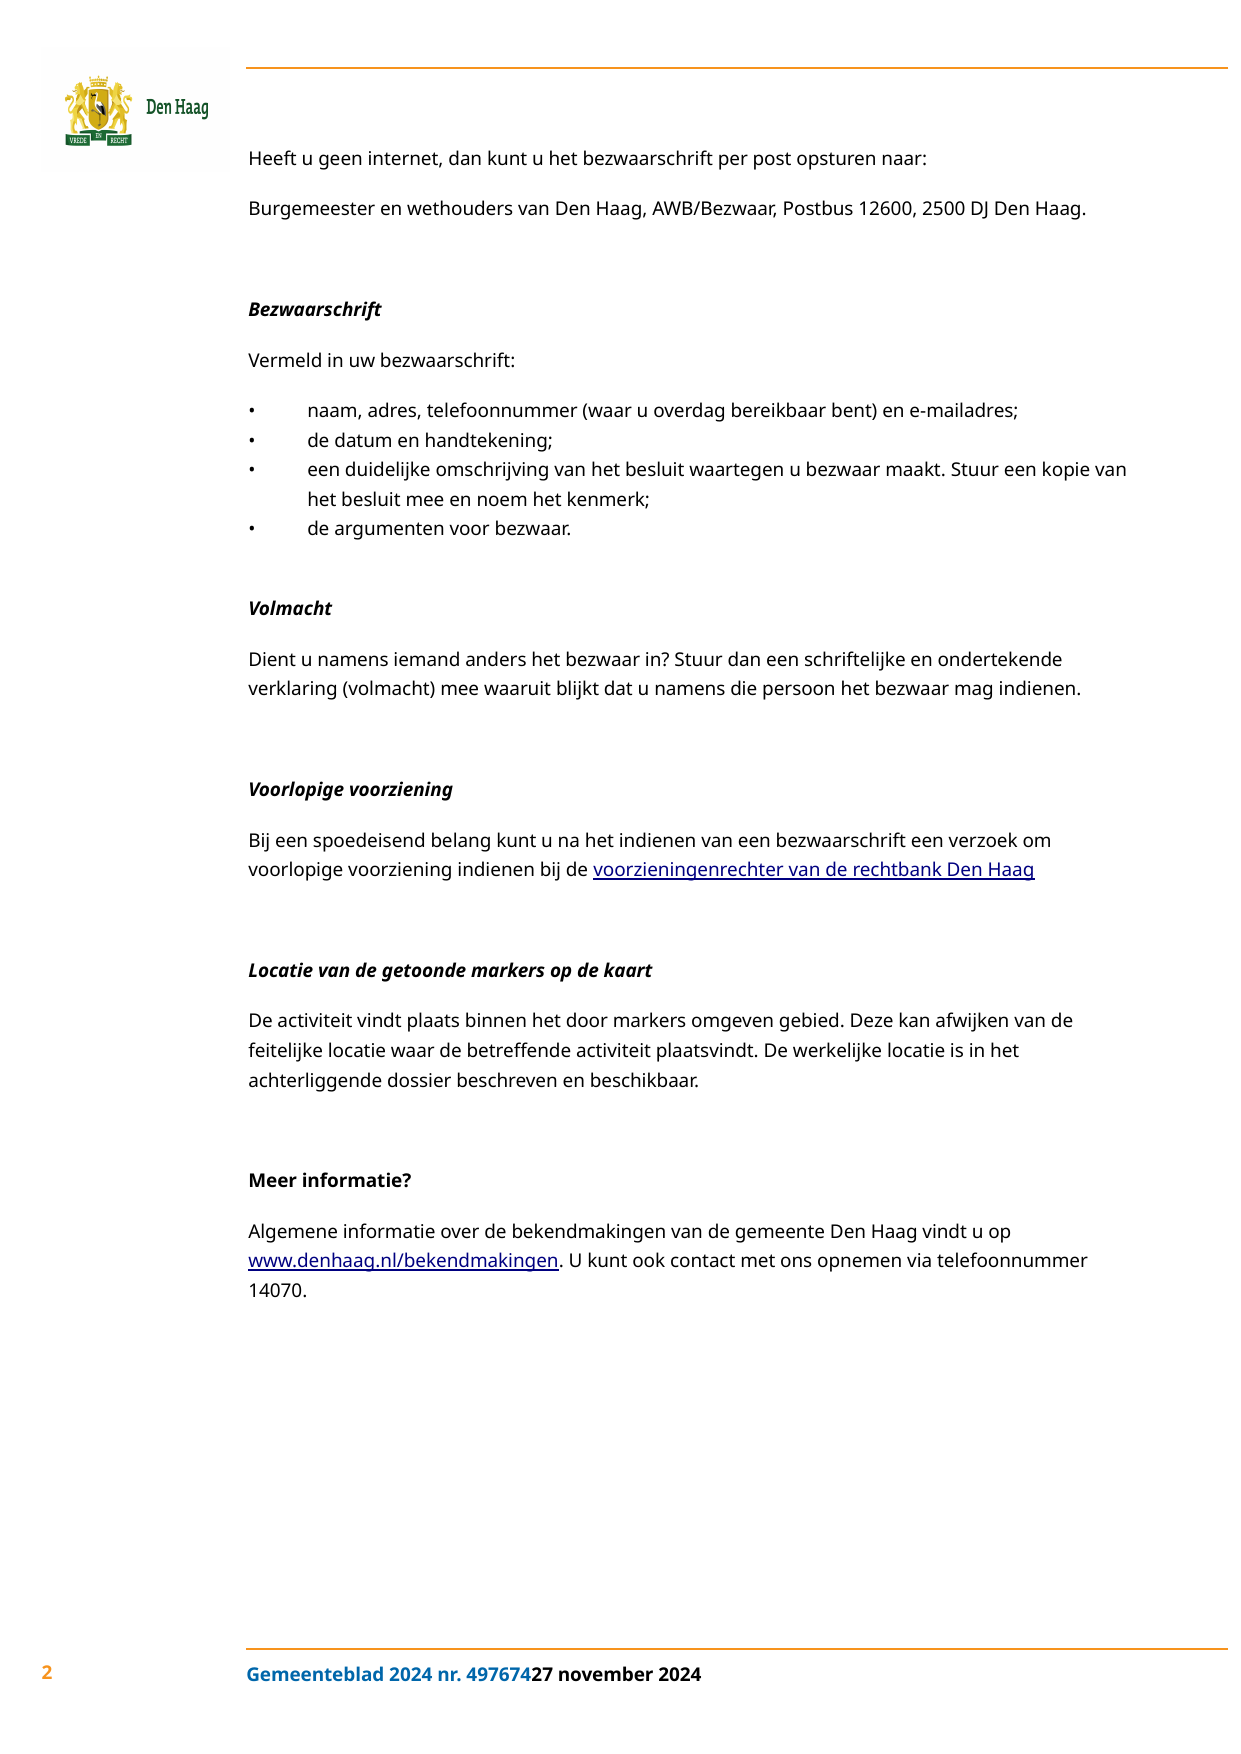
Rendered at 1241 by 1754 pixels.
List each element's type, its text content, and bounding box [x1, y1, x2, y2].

text Dient u namens iemand anders het bezwaar in? Stuur dan een schriftelijke en ondertekende verklaring (volmacht) mee waaruit blijkt dat u namens die persoon het bezwaar mag indienen. [248, 646, 1152, 701]
picture [41, 47, 231, 172]
list de datum en handtekening; [248, 427, 1152, 453]
text Algemene informatie over de bekendmakingen van de gemeente Den Haag vindt u op www.denhaag.nl/bekendmakingen. U kunt ook contact met ons opnemen via telefoonnummer 14070. [248, 1218, 1152, 1303]
list een duidelijke omschrijving van het besluit waartegen u bezwaar maakt. Stuur een kopie van het besluit mee en noem het kenmerk; [248, 456, 1152, 512]
list naam, adres, telefoonnummer (waar u overdag bereikbaar bent) en e-mailadres; [248, 397, 1152, 423]
text Volmacht [248, 596, 1152, 621]
text Bezwaarschrift [248, 296, 1152, 322]
list de argumenten voor bezwaar. [248, 516, 1152, 541]
text Heeft u geen internet, dan kunt u het bezwaarschrift per post opsturen naar: [248, 145, 1152, 171]
text Burgemeester en wethouders van Den Haag, AWB/Bezwaar, Postbus 12600, 2500 DJ Den Haag. [248, 196, 1152, 221]
text Bij een spoedeisend belang kunt u na het indienen van een bezwaarschrift een verzoek om voorlopige voorziening indienen bij de voorzieningenrechter van de rechtbank Den Haag [248, 827, 1152, 882]
text Voorlopige voorziening [248, 776, 1152, 802]
text Meer informatie? [248, 1168, 1152, 1193]
text Locatie van de getoonde markers op de kaart [248, 957, 1152, 983]
text De activiteit vindt plaats binnen het door markers omgeven gebied. Deze kan afwijken van de feitelijke locatie waar de betreffende activiteit plaatsvindt. De werkelijke locatie is in het achterliggende dossier beschreven en beschikbaar. [248, 1008, 1152, 1093]
text Vermeld in uw bezwaarschrift: [248, 347, 1152, 373]
